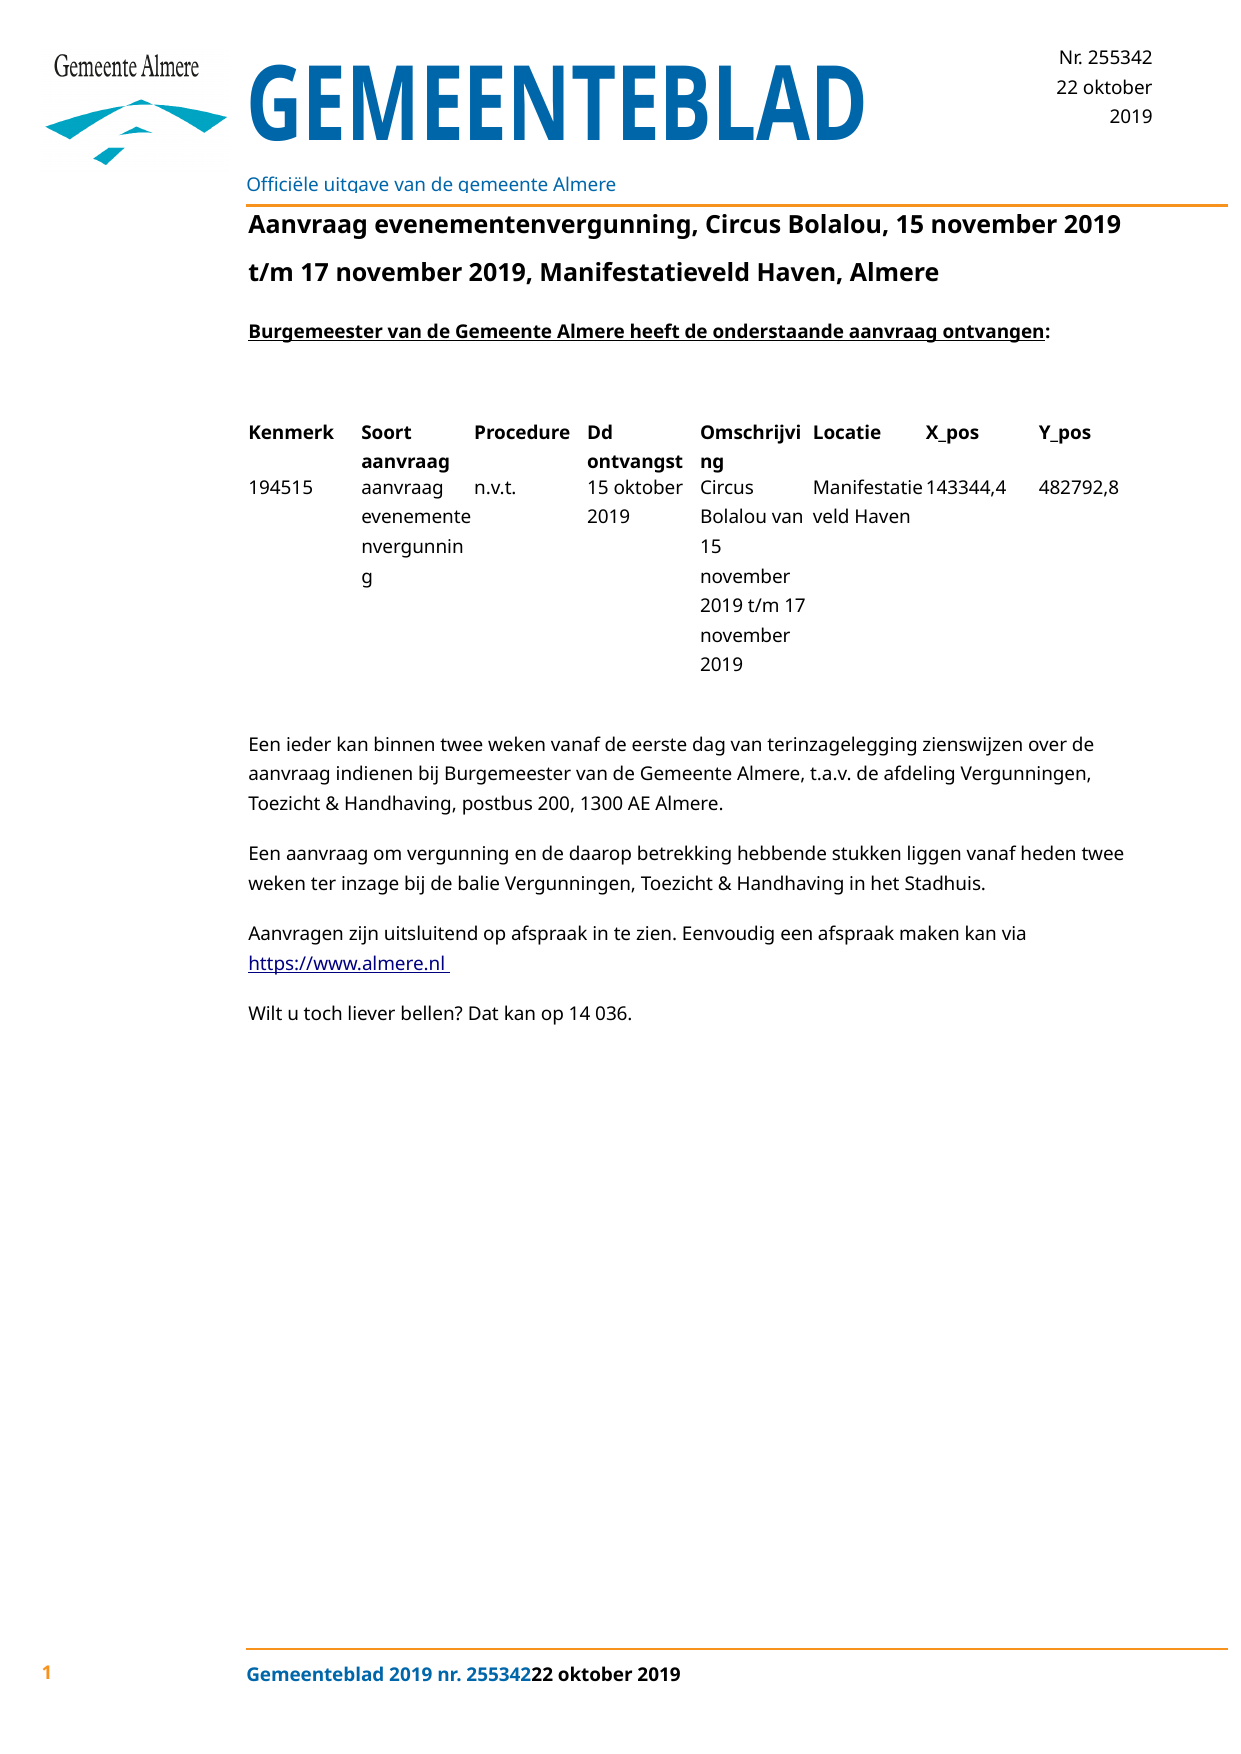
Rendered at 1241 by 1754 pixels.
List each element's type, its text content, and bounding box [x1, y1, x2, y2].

text Aanvragen zijn uitsluitend op afspraak in te zien. Eenvoudig een afspraak maken kan via https://www.almere.nl [248, 921, 1152, 976]
table_header Soort aanvraag [361, 419, 474, 474]
table_cell Circus Bolalou van 15 november 2019 t/m 17 november 2019 [700, 474, 813, 677]
table_header X_pos [926, 419, 1038, 474]
text Wilt u toch liever bellen? Dat kan op 14 036. [248, 1001, 1152, 1026]
text Een ieder kan binnen twee weken vanaf de eerste dag van terinzagelegging zienswijzen over de aanvraag indienen bij Burgemeester van de Gemeente Almere, t.a.v. de afdeling Vergunningen, Toezicht & Handhaving, postbus 200, 1300 AE Almere. [248, 731, 1152, 816]
text Een aanvraag om vergunning en de daarop betrekking hebbende stukken liggen vanaf heden twee weken ter inzage bij de balie Vergunningen, Toezicht & Handhaving in het Stadhuis. [248, 841, 1152, 896]
table_cell 482792,8 [1039, 474, 1152, 677]
table_header Locatie [813, 419, 926, 474]
table_header Procedure [474, 419, 587, 474]
table_cell Manifestatieveld Haven [813, 474, 926, 677]
text Aanvraag evenementenvergunning, Circus Bolalou, 15 november 2019 t/m 17 november 2019, Manifestatieveld Haven, Almere [248, 207, 1152, 288]
table_header Kenmerk [248, 419, 361, 474]
table_cell 194515 [248, 474, 361, 677]
table_header Omschrijving [700, 419, 813, 474]
table_header Y_pos [1039, 419, 1152, 474]
table_cell aanvraag evenementenvergunning [361, 474, 474, 677]
table_cell n.v.t. [474, 474, 587, 677]
table_header Dd ontvangst [587, 419, 700, 474]
picture [41, 47, 231, 172]
table_cell 143344,4 [926, 474, 1038, 677]
table_cell 15 oktober 2019 [587, 474, 700, 677]
text Burgemeester van de Gemeente Almere heeft de onderstaande aanvraag ontvangen: [248, 318, 1152, 344]
